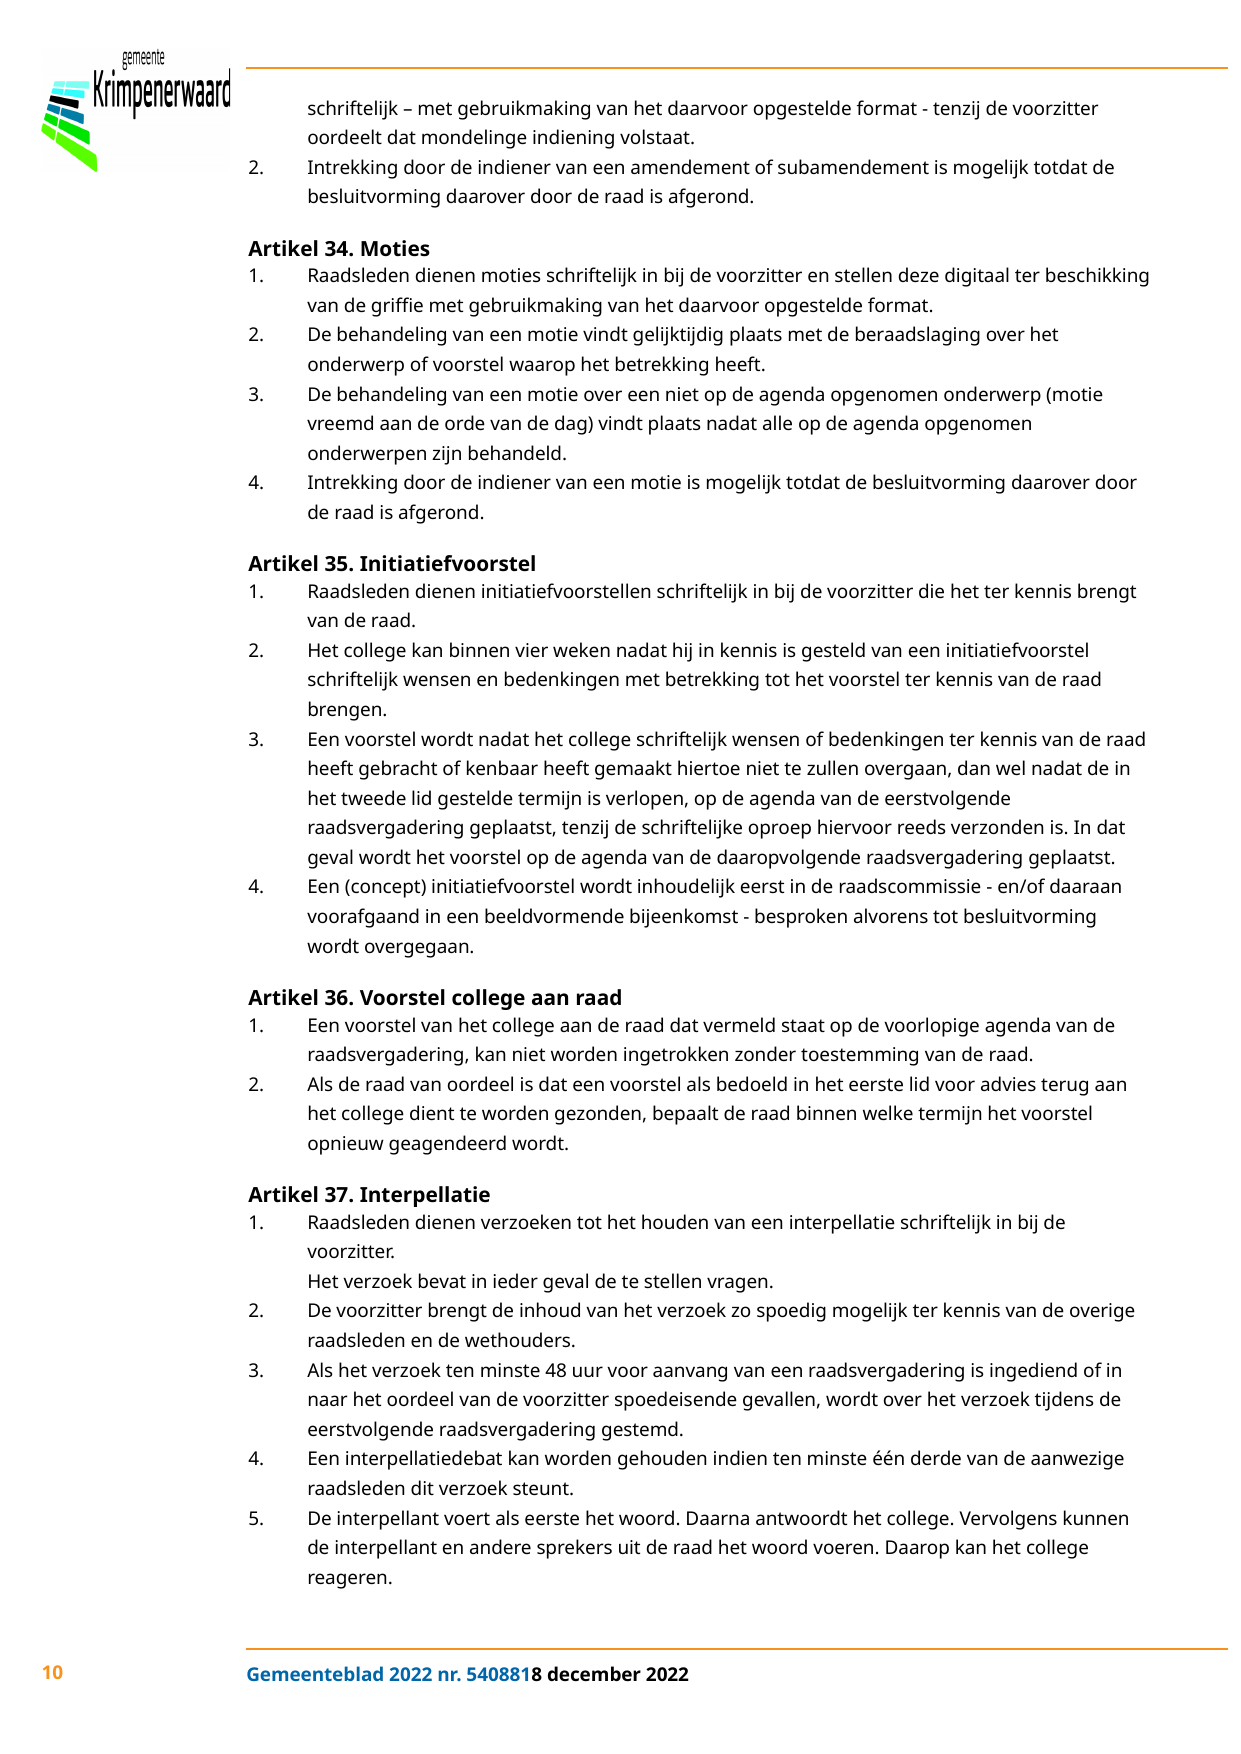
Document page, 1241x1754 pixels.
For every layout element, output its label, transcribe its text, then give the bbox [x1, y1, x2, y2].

list Raadsleden dienen verzoeken tot het houden van een interpellatie schriftelijk in bij de voorzitter. [248, 1209, 1152, 1264]
list Het verzoek bevat in ieder geval de te stellen vragen. [248, 1268, 1152, 1294]
text Artikel 34. Moties [248, 234, 1152, 262]
list Als de raad van oordeel is dat een voorstel als bedoeld in het eerste lid voor advies terug aan het college dient te worden gezonden, bepaalt de raad binnen welke termijn het voorstel opnieuw geagendeerd wordt. [248, 1071, 1152, 1156]
list Een voorstel van het college aan de raad dat vermeld staat op de voorlopige agenda van de raadsvergadering, kan niet worden ingetrokken zonder toestemming van de raad. [248, 1012, 1152, 1067]
list Raadsleden dienen initiatiefvoorstellen schriftelijk in bij de voorzitter die het ter kennis brengt van de raad. [248, 578, 1152, 633]
picture [41, 47, 231, 172]
list Het college kan binnen vier weken nadat hij in kennis is gesteld van een initiatiefvoorstel schriftelijk wensen en bedenkingen met betrekking tot het voorstel ter kennis van de raad brengen. [248, 637, 1152, 722]
text Artikel 35. Initiatiefvoorstel [248, 549, 1152, 578]
list Een voorstel wordt nadat het college schriftelijk wensen of bedenkingen ter kennis van de raad heeft gebracht of kenbaar heeft gemaakt hiertoe niet te zullen overgaan, dan wel nadat de in het tweede lid gestelde termijn is verlopen, op de agenda van de eerstvolgende raadsvergadering geplaatst, tenzij de schriftelijke oproep hiervoor reeds verzonden is. In dat geval wordt het voorstel op de agenda van de daaropvolgende raadsvergadering geplaatst. [248, 726, 1152, 870]
list Een (concept) initiatiefvoorstel wordt inhoudelijk eerst in de raadscommissie - en/of daaraan voorafgaand in een beeldvormende bijeenkomst - besproken alvorens tot besluitvorming wordt overgegaan. [248, 874, 1152, 959]
list De voorzitter brengt de inhoud van het verzoek zo spoedig mogelijk ter kennis van de overige raadsleden en de wethouders. [248, 1298, 1152, 1353]
text Artikel 36. Voorstel college aan raad [248, 983, 1152, 1012]
list Raadsleden dienen moties schriftelijk in bij de voorzitter en stellen deze digitaal ter beschikking van de griffie met gebruikmaking van het daarvoor opgestelde format. [248, 262, 1152, 318]
list Als het verzoek ten minste 48 uur voor aanvang van een raadsvergadering is ingediend of in naar het oordeel van de voorzitter spoedeisende gevallen, wordt over het verzoek tijdens de eerstvolgende raadsvergadering gestemd. [248, 1357, 1152, 1442]
text Artikel 37. Interpellatie [248, 1181, 1152, 1209]
list schriftelijk – met gebruikmaking van het daarvoor opgestelde format - tenzij de voorzitter oordeelt dat mondelinge indiening volstaat. [248, 95, 1152, 150]
list Een interpellatiedebat kan worden gehouden indien ten minste één derde van de aanwezige raadsleden dit verzoek steunt. [248, 1446, 1152, 1501]
list De interpellant voert als eerste het woord. Daarna antwoordt het college. Vervolgens kunnen de interpellant en andere sprekers uit de raad het woord voeren. Daarop kan het college reageren. [248, 1505, 1152, 1590]
list De behandeling van een motie over een niet op de agenda opgenomen onderwerp (motie vreemd aan de orde van de dag) vindt plaats nadat alle op de agenda opgenomen onderwerpen zijn behandeld. [248, 381, 1152, 466]
list Intrekking door de indiener van een amendement of subamendement is mogelijk totdat de besluitvorming daarover door de raad is afgerond. [248, 154, 1152, 209]
list Intrekking door de indiener van een motie is mogelijk totdat de besluitvorming daarover door de raad is afgerond. [248, 469, 1152, 525]
list De behandeling van een motie vindt gelijktijdig plaats met de beraadslaging over het onderwerp of voorstel waarop het betrekking heeft. [248, 322, 1152, 377]
